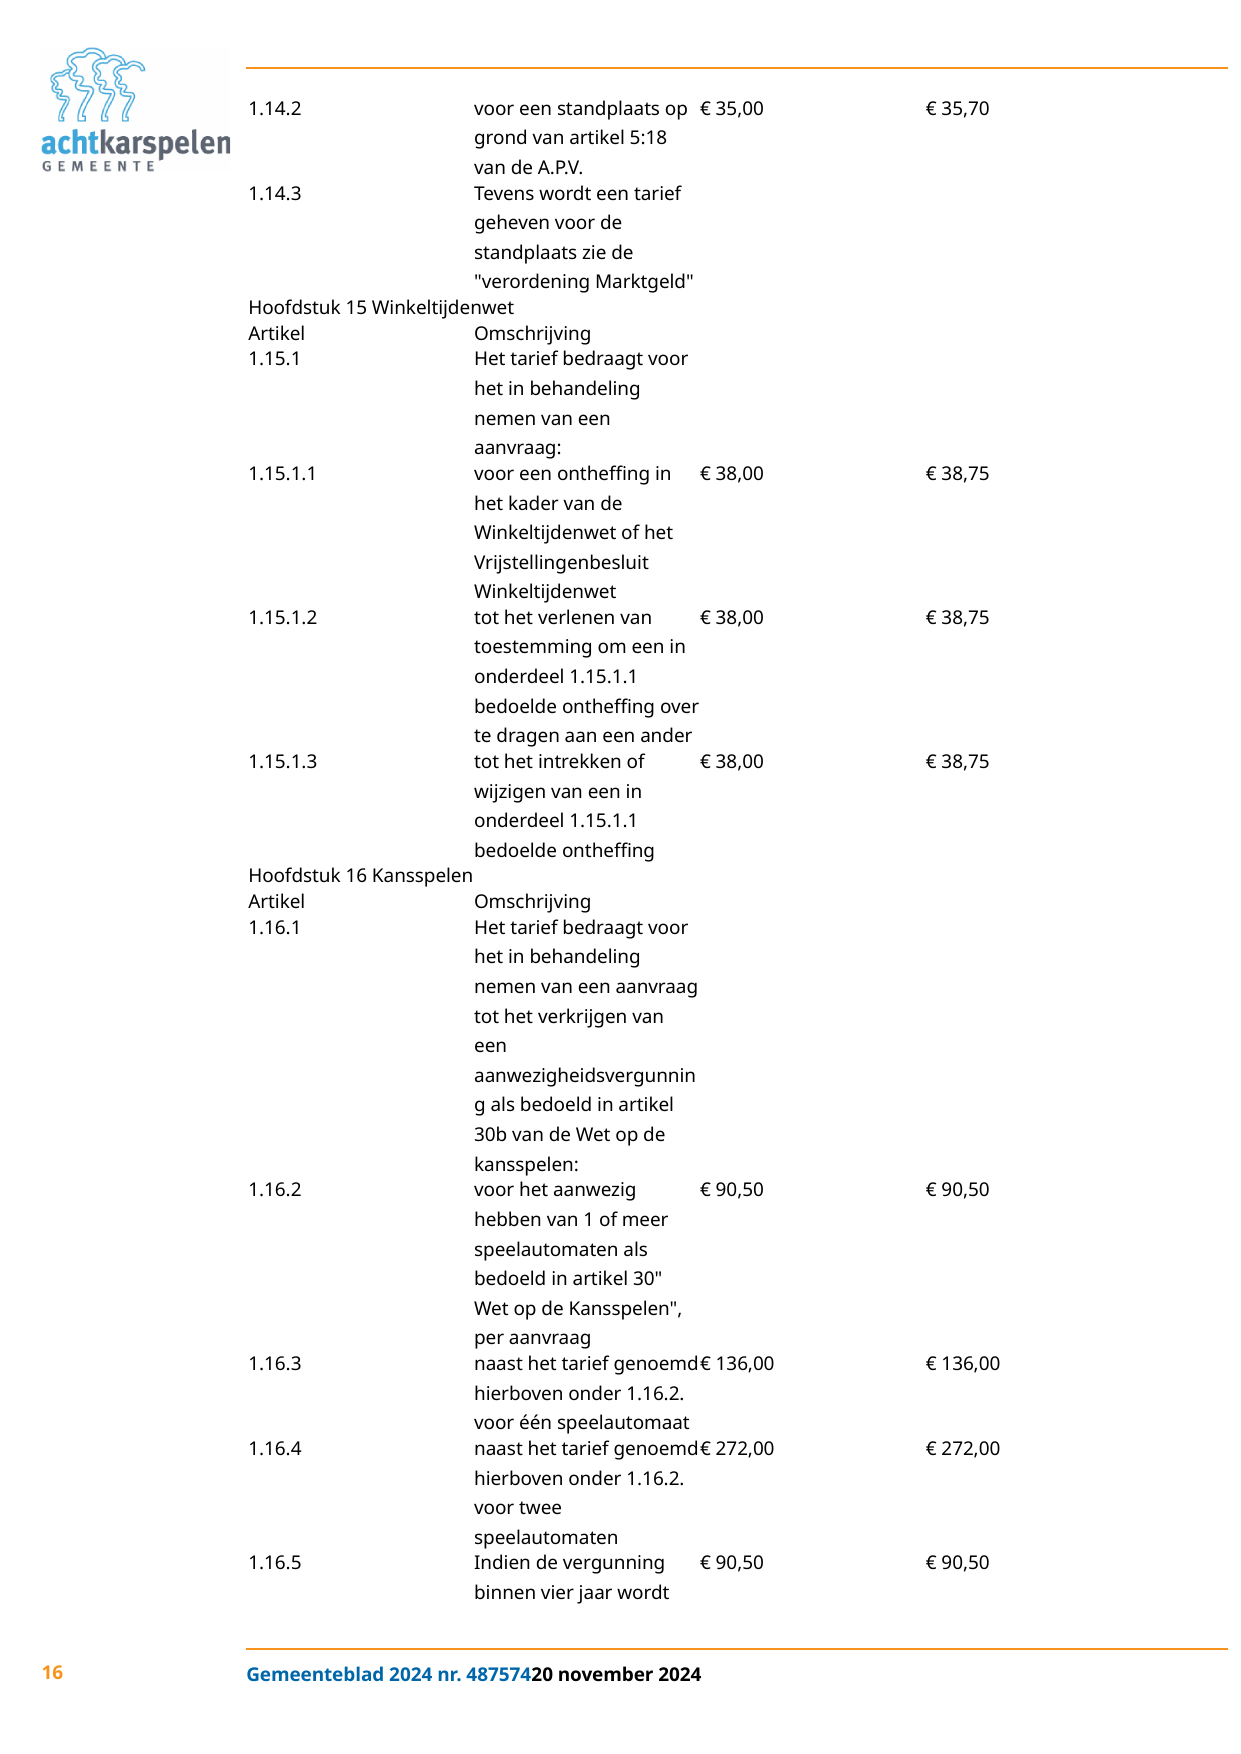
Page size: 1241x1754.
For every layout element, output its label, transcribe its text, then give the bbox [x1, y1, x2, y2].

table_cell 1.14.3 [248, 180, 474, 294]
table_cell [926, 180, 1152, 294]
table_cell [926, 294, 1152, 320]
table_cell naast het tarief genoemd hierboven onder 1.16.2. voor twee speelautomaten [474, 1435, 700, 1549]
table_cell € 90,50 [700, 1177, 926, 1350]
table_cell 1.15.1.3 [248, 748, 474, 863]
table_cell € 272,00 [926, 1435, 1152, 1549]
table_cell Omschrijving [474, 889, 700, 914]
table_cell [700, 889, 926, 914]
table_cell voor het aanwezig hebben van 1 of meer speelautomaten als bedoeld in artikel 30" Wet op de Kansspelen", per aanvraag [474, 1177, 700, 1350]
table_cell Tevens wordt een tarief geheven voor de standplaats zie de "verordening Marktgeld" [474, 180, 700, 294]
table_cell € 35,70 [926, 95, 1152, 180]
table_cell Hoofdstuk 15 Winkeltijdenwet [248, 294, 700, 320]
table_cell € 90,50 [926, 1177, 1152, 1350]
table_cell [700, 863, 926, 888]
table_cell € 38,75 [926, 604, 1152, 748]
picture [41, 47, 231, 172]
table_cell [926, 320, 1152, 346]
table_cell [700, 180, 926, 294]
table_cell Omschrijving [474, 320, 700, 346]
table_cell Indien de vergunning binnen vier jaar wordt [474, 1550, 700, 1605]
table_cell Artikel [248, 320, 474, 346]
table_cell Artikel [248, 889, 474, 914]
table_cell 1.16.2 [248, 1177, 474, 1350]
table_cell 1.15.1.2 [248, 604, 474, 748]
table_cell tot het verlenen van toestemming om een in onderdeel 1.15.1.1 bedoelde ontheffing over te dragen aan een ander [474, 604, 700, 748]
table_cell [926, 863, 1152, 888]
table_cell € 136,00 [700, 1350, 926, 1435]
table_cell voor een standplaats op grond van artikel 5:18 van de A.P.V. [474, 95, 700, 180]
table_cell 1.15.1 [248, 346, 474, 460]
table_cell [700, 346, 926, 460]
table_cell € 272,00 [700, 1435, 926, 1549]
table_cell 1.14.2 [248, 95, 474, 180]
table_cell € 38,00 [700, 460, 926, 604]
table_cell € 136,00 [926, 1350, 1152, 1435]
table_cell € 38,75 [926, 748, 1152, 863]
table_cell voor een ontheffing in het kader van de Winkeltijdenwet of het Vrijstellingenbesluit Winkeltijdenwet [474, 460, 700, 604]
table_cell € 38,00 [700, 748, 926, 863]
table_cell 1.16.1 [248, 914, 474, 1177]
table_cell [926, 914, 1152, 1177]
table_cell 1.16.4 [248, 1435, 474, 1549]
table_cell [926, 346, 1152, 460]
table_cell [700, 320, 926, 346]
table_cell [700, 294, 926, 320]
table_cell € 35,00 [700, 95, 926, 180]
table_cell [700, 914, 926, 1177]
table_cell 1.16.3 [248, 1350, 474, 1435]
table_cell Het tarief bedraagt voor het in behandeling nemen van een aanvraag: [474, 346, 700, 460]
table_cell Hoofdstuk 16 Kansspelen [248, 863, 700, 888]
table_cell € 90,50 [926, 1550, 1152, 1605]
table_cell 1.16.5 [248, 1550, 474, 1605]
table_cell [926, 889, 1152, 914]
table_cell naast het tarief genoemd hierboven onder 1.16.2. voor één speelautomaat [474, 1350, 700, 1435]
table_cell Het tarief bedraagt voor het in behandeling nemen van een aanvraag tot het verkrijgen van een aanwezigheidsvergunning als bedoeld in artikel 30b van de Wet op de kansspelen: [474, 914, 700, 1177]
table_cell € 38,75 [926, 460, 1152, 604]
table_cell 1.15.1.1 [248, 460, 474, 604]
table_cell tot het intrekken of wijzigen van een in onderdeel 1.15.1.1 bedoelde ontheffing [474, 748, 700, 863]
table_cell € 90,50 [700, 1550, 926, 1605]
table_cell € 38,00 [700, 604, 926, 748]
